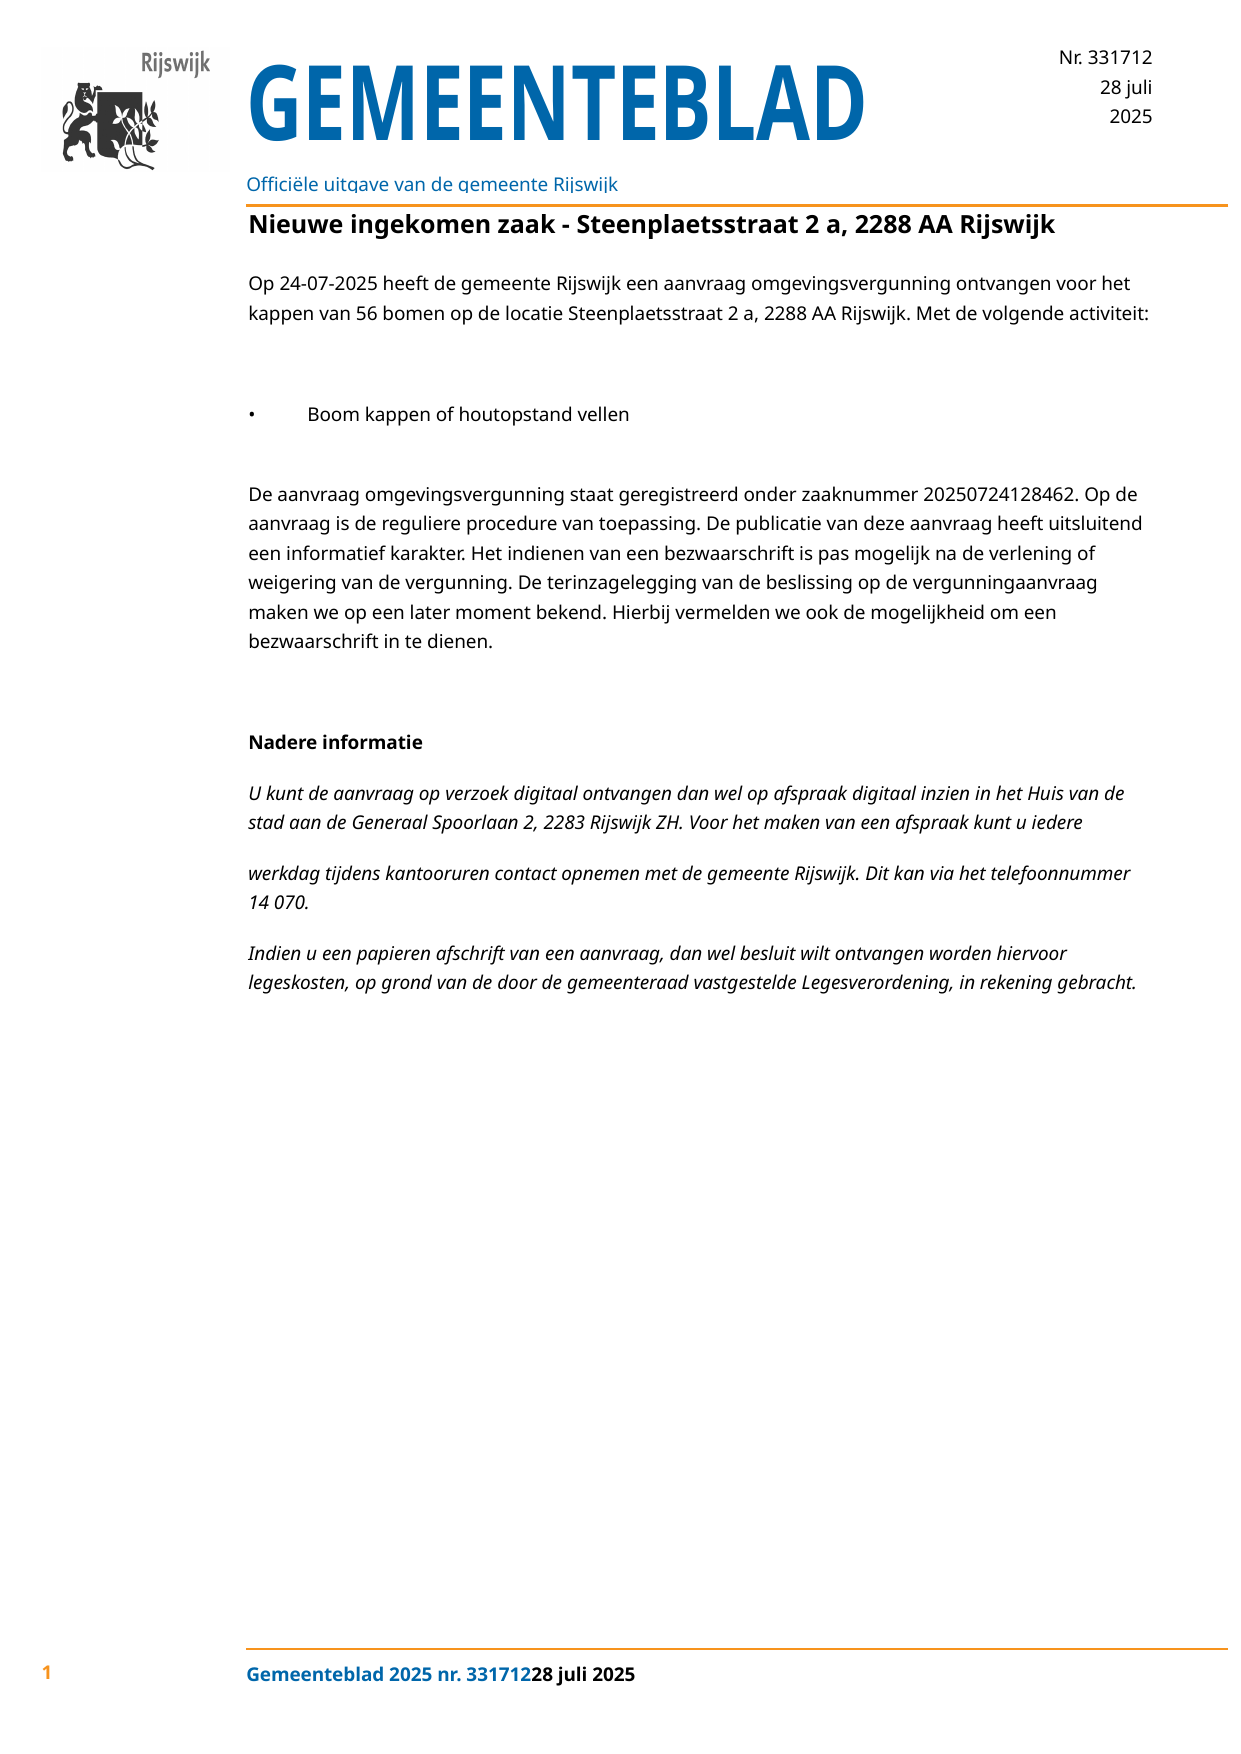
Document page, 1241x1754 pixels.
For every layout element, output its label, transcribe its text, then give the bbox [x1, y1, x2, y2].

text Indien u een papieren afschrift van een aanvraag, dan wel besluit wilt ontvangen worden hiervoor legeskosten, op grond van de door de gemeenteraad vastgestelde Legesverordening, in rekening gebracht. [248, 940, 1152, 995]
text Op 24-07-2025 heeft de gemeente Rijswijk een aanvraag omgevingsvergunning ontvangen voor het kappen van 56 bomen op de locatie Steenplaetsstraat 2 a, 2288 AA Rijswijk. Met de volgende activiteit: [248, 270, 1152, 326]
text Nadere informatie [248, 729, 1152, 755]
text De aanvraag omgevingsvergunning staat geregistreerd onder zaaknummer 20250724128462. Op de aanvraag is de reguliere procedure van toepassing. De publicatie van deze aanvraag heeft uitsluitend een informatief karakter. Het indienen van een bezwaarschrift is pas mogelijk na de verlening of weigering van de vergunning. De terinzagelegging van de beslissing op de vergunningaanvraag maken we op een later moment bekend. Hierbij vermelden we ook de mogelijkheid om een bezwaarschrift in te dienen. [248, 481, 1152, 654]
text U kunt de aanvraag op verzoek digitaal ontvangen dan wel op afspraak digitaal inzien in het Huis van de stad aan de Generaal Spoorlaan 2, 2283 Rijswijk ZH. Voor het maken van een afspraak kunt u iedere [248, 780, 1152, 835]
list Boom kappen of houtopstand vellen [248, 401, 1152, 426]
picture [41, 47, 231, 172]
text Nieuwe ingekomen zaak - Steenplaetsstraat 2 a, 2288 AA Rijswijk [248, 207, 1152, 241]
text werkdag tijdens kantooruren contact opnemen met de gemeente Rijswijk. Dit kan via het telefoonnummer 14 070. [248, 860, 1152, 915]
